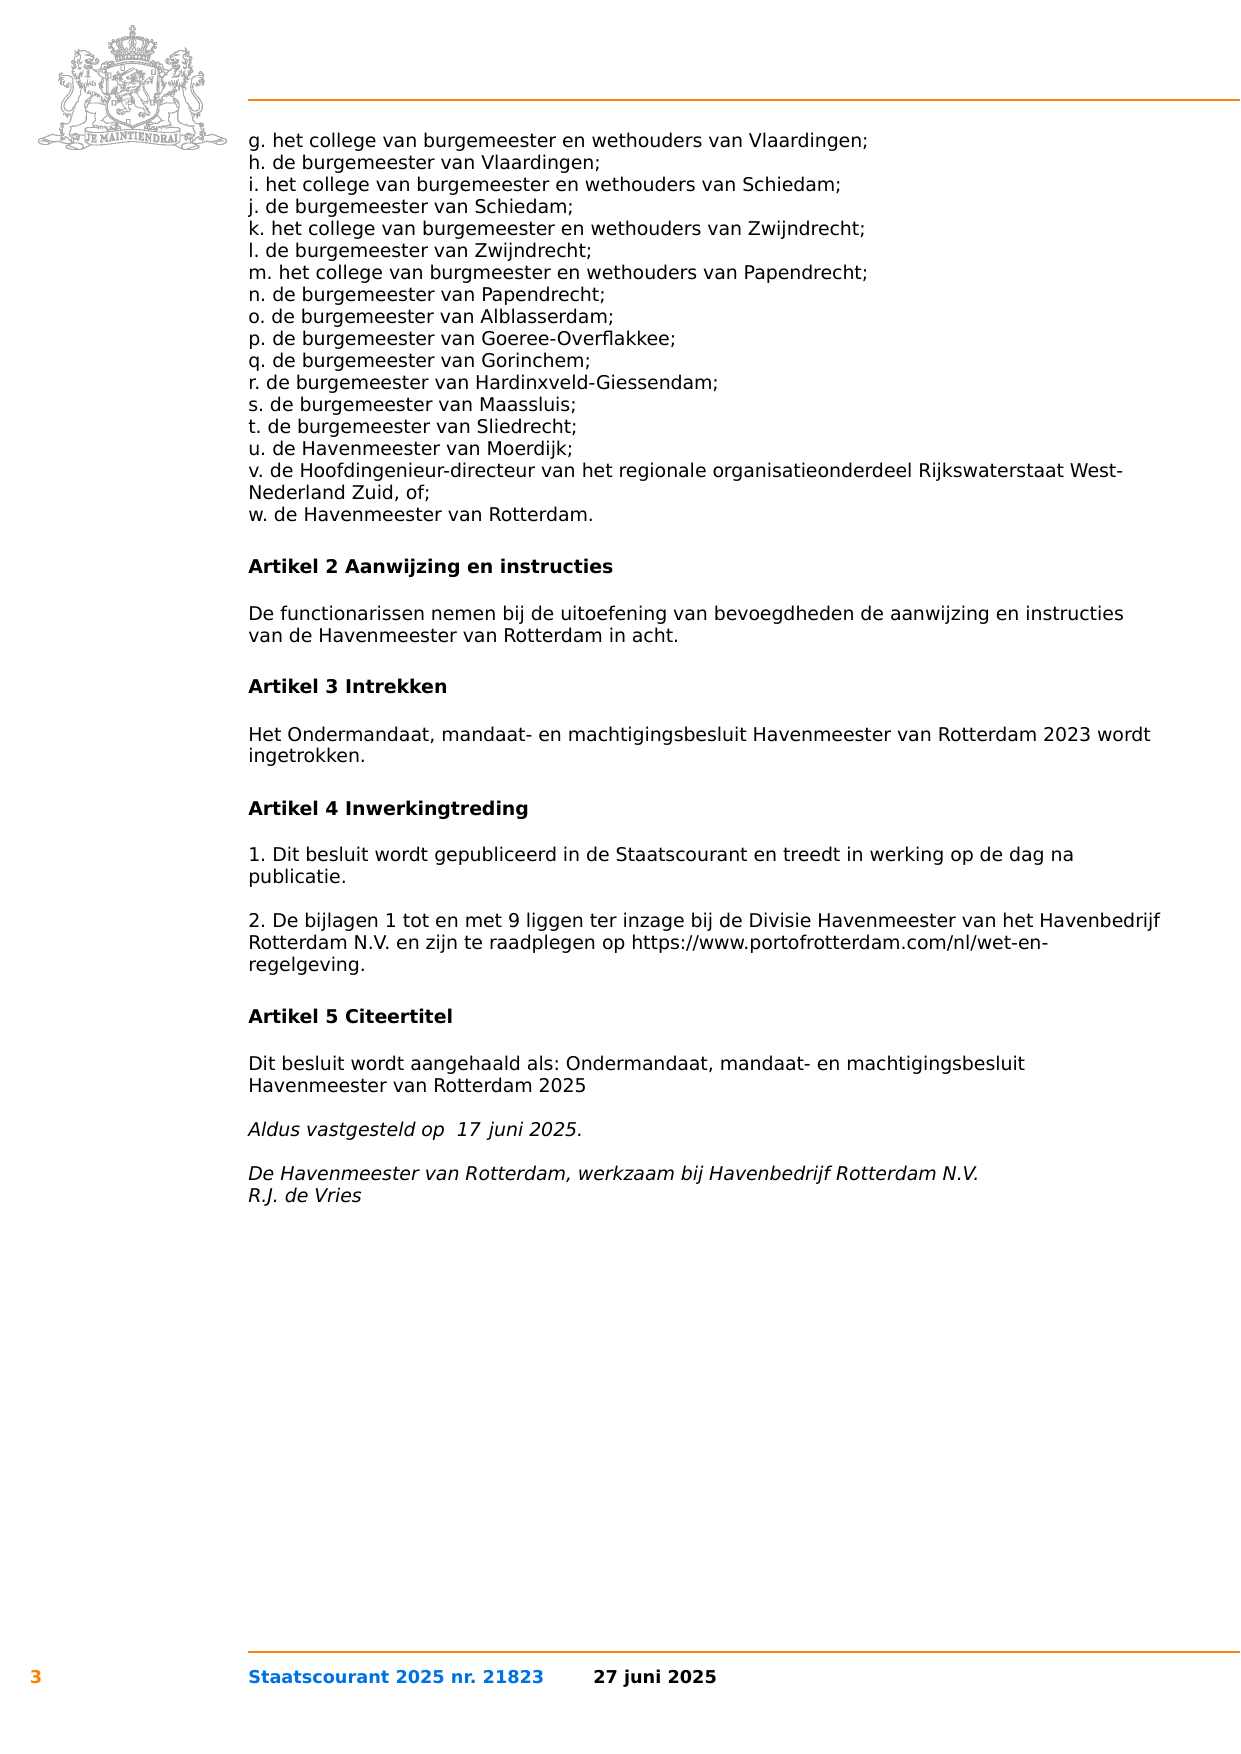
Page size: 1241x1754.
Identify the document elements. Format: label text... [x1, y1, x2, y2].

subtitle Artikel 3 Intrekken [248, 676, 1163, 698]
text k. het college van burgemeester en wethouders van Zwijndrecht; [248, 218, 1163, 240]
text h. de burgemeester van Vlaardingen; [248, 152, 1163, 174]
text Dit besluit wordt aangehaald als: Ondermandaat, mandaat- en machtigingsbesluit Havenmeester van Rotterdam 2025 [248, 1053, 1163, 1097]
text r. de burgemeester van Hardinxveld-Giessendam; [248, 372, 1163, 394]
text v. de Hoofdingenieur-directeur van het regionale organisatieonderdeel Rijkswaterstaat West-Nederland Zuid, of; [248, 459, 1163, 503]
text 2. De bijlagen 1 tot en met 9 liggen ter inzage bij de Divisie Havenmeester van het Havenbedrijf Rotterdam N.V. en zijn te raadplegen op https://www.portofrotterdam.com/nl/wet-en-regelgeving. [248, 910, 1163, 976]
subtitle Artikel 5 Citeertitel [248, 1006, 1163, 1028]
text t. de burgemeester van Sliedrecht; [248, 416, 1163, 438]
text i. het college van burgemeester en wethouders van Schiedam; [248, 174, 1163, 196]
text j. de burgemeester van Schiedam; [248, 196, 1163, 218]
text s. de burgemeester van Maassluis; [248, 394, 1163, 416]
picture [38, 25, 227, 150]
text u. de Havenmeester van Moerdijk; [248, 438, 1163, 459]
text m. het college van burgmeester en wethouders van Papendrecht; [248, 262, 1163, 284]
text De functionarissen nemen bij de uitoefening van bevoegdheden de aanwijzing en instructies van de Havenmeester van Rotterdam in acht. [248, 602, 1163, 646]
text q. de burgemeester van Gorinchem; [248, 350, 1163, 372]
text n. de burgemeester van Papendrecht; [248, 284, 1163, 306]
text 1. Dit besluit wordt gepubliceerd in de Staatscourant en treedt in werking op de dag na publicatie. [248, 844, 1163, 888]
text p. de burgemeester van Goeree-Overflakkee; [248, 328, 1163, 350]
text De Havenmeester van Rotterdam, werkzaam bij Havenbedrijf Rotterdam N.V. R.J. de Vries [248, 1163, 1163, 1207]
text Aldus vastgesteld op 17 juni 2025. [248, 1119, 1163, 1141]
text w. de Havenmeester van Rotterdam. [248, 503, 1163, 526]
text o. de burgemeester van Alblasserdam; [248, 306, 1163, 328]
subtitle Artikel 4 Inwerkingtreding [248, 797, 1163, 819]
text g. het college van burgemeester en wethouders van Vlaardingen; [248, 130, 1163, 152]
subtitle Artikel 2 Aanwijzing en instructies [248, 556, 1163, 577]
text Het Ondermandaat, mandaat- en machtigingsbesluit Havenmeester van Rotterdam 2023 wordt ingetrokken. [248, 723, 1163, 767]
text l. de burgemeester van Zwijndrecht; [248, 240, 1163, 262]
